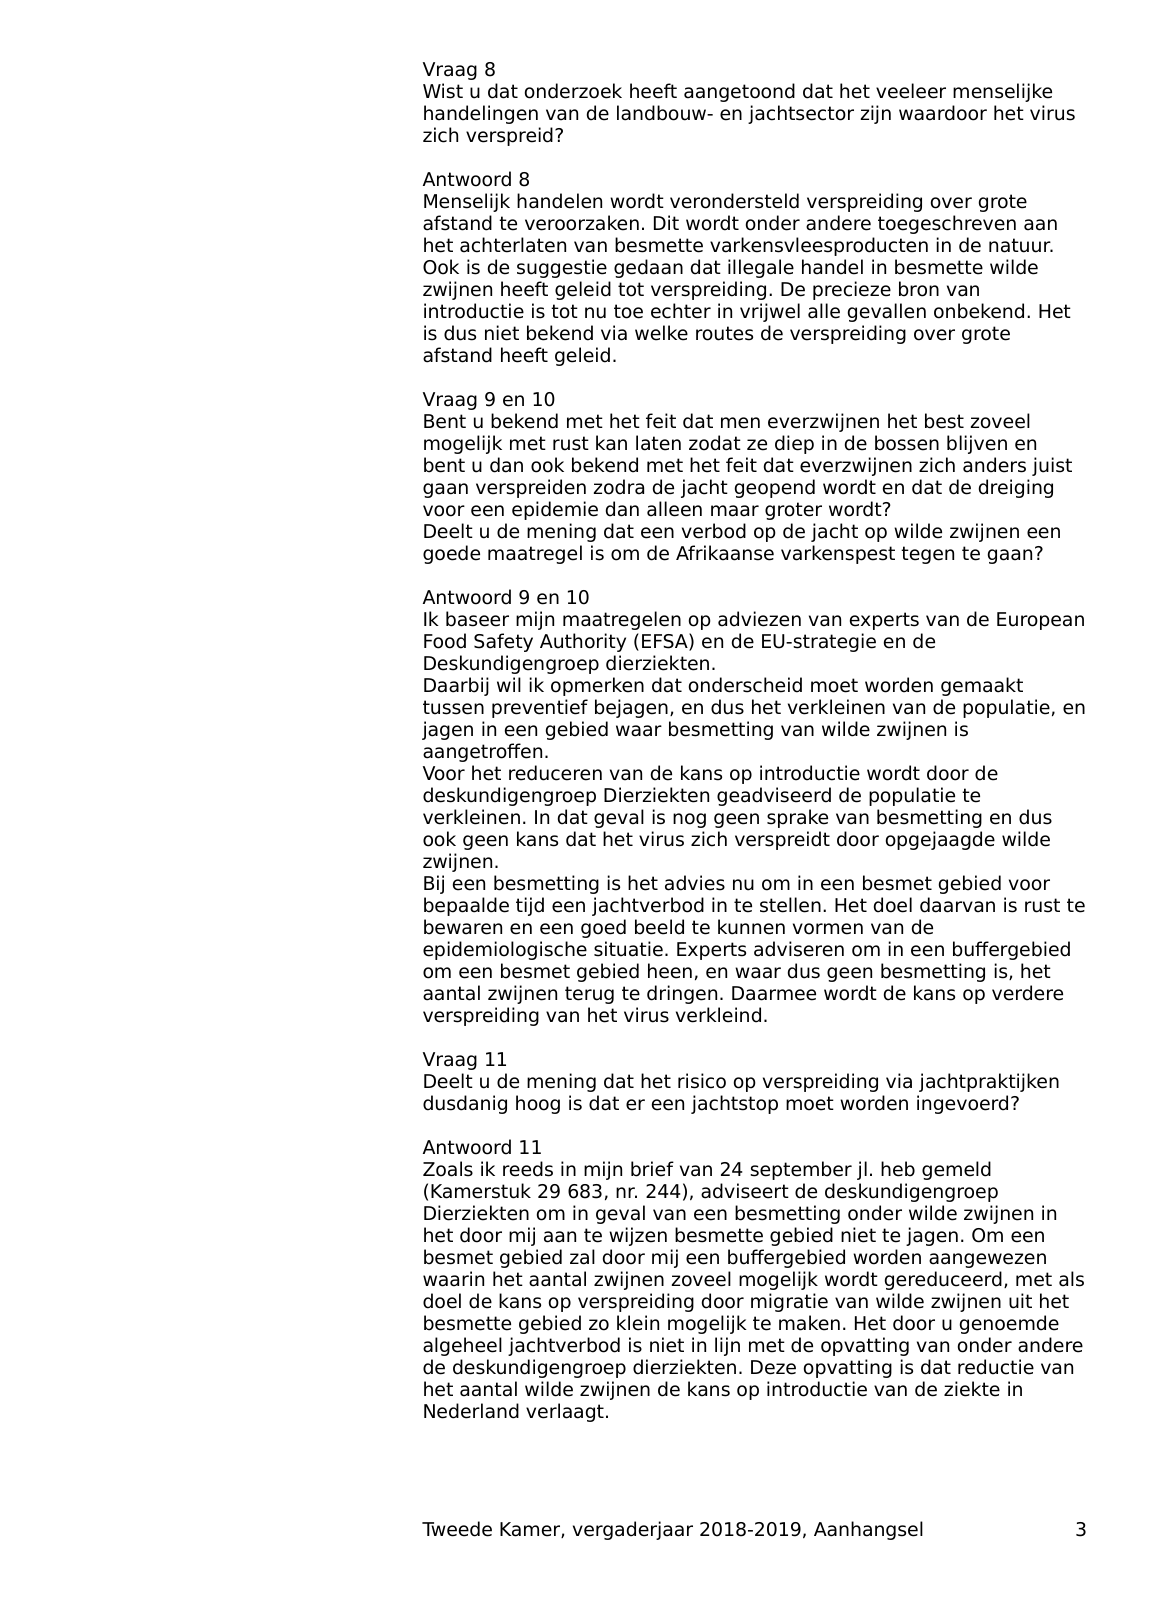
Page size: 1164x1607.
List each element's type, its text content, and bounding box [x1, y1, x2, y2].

text Menselijk handelen wordt verondersteld verspreiding over grote afstand te veroorzaken. Dit wordt onder andere toegeschreven aan het achterlaten van besmette varkensvleesproducten in de natuur. Ook is de suggestie gedaan dat illegale handel in besmette wilde zwijnen heeft geleid tot verspreiding. De precieze bron van introductie is tot nu toe echter in vrijwel alle gevallen onbekend. Het is dus niet bekend via welke routes de verspreiding over grote afstand heeft geleid. [422, 191, 1087, 367]
text Antwoord 8 [422, 169, 1087, 191]
text Zoals ik reeds in mijn brief van 24 september jl. heb gemeld (Kamerstuk 29 683, nr. 244), adviseert de deskundigengroep Dierziekten om in geval van een besmetting onder wilde zwijnen in het door mij aan te wijzen besmette gebied niet te jagen. Om een besmet gebied zal door mij een buffergebied worden aangewezen waarin het aantal zwijnen zoveel mogelijk wordt gereduceerd, met als doel de kans op verspreiding door migratie van wilde zwijnen uit het besmette gebied zo klein mogelijk te maken. Het door u genoemde algeheel jachtverbod is niet in lijn met de opvatting van onder andere de deskundigengroep dierziekten. Deze opvatting is dat reductie van het aantal wilde zwijnen de kans op introductie van de ziekte in Nederland verlaagt. [422, 1159, 1087, 1423]
text Deelt u de mening dat het risico op verspreiding via jachtpraktijken dusdanig hoog is dat er een jachtstop moet worden ingevoerd? [422, 1071, 1087, 1115]
text Wist u dat onderzoek heeft aangetoond dat het veeleer menselijke handelingen van de landbouw- en jachtsector zijn waardoor het virus zich verspreid? [422, 81, 1087, 147]
text Bij een besmetting is het advies nu om in een besmet gebied voor bepaalde tijd een jachtverbod in te stellen. Het doel daarvan is rust te bewaren en een goed beeld te kunnen vormen van de epidemiologische situatie. Experts adviseren om in een buffergebied om een besmet gebied heen, en waar dus geen besmetting is, het aantal zwijnen terug te dringen. Daarmee wordt de kans op verdere verspreiding van het virus verkleind. [422, 873, 1087, 1027]
text Deelt u de mening dat een verbod op de jacht op wilde zwijnen een goede maatregel is om de Afrikaanse varkenspest tegen te gaan? [422, 521, 1087, 565]
text Vraag 9 en 10 [422, 389, 1087, 411]
text Daarbij wil ik opmerken dat onderscheid moet worden gemaakt tussen preventief bejagen, en dus het verkleinen van de populatie, en jagen in een gebied waar besmetting van wilde zwijnen is aangetroffen. [422, 675, 1087, 763]
text Bent u bekend met het feit dat men everzwijnen het best zoveel mogelijk met rust kan laten zodat ze diep in de bossen blijven en bent u dan ook bekend met het feit dat everzwijnen zich anders juist gaan verspreiden zodra de jacht geopend wordt en dat de dreiging voor een epidemie dan alleen maar groter wordt? [422, 411, 1087, 521]
text Antwoord 9 en 10 [422, 587, 1087, 609]
text Vraag 11 [422, 1049, 1087, 1071]
text Voor het reduceren van de kans op introductie wordt door de deskundigengroep Dierziekten geadviseerd de populatie te verkleinen. In dat geval is nog geen sprake van besmetting en dus ook geen kans dat het virus zich verspreidt door opgejaagde wilde zwijnen. [422, 763, 1087, 873]
text Ik baseer mijn maatregelen op adviezen van experts van de European Food Safety Authority (EFSA) en de EU-strategie en de Deskundigengroep dierziekten. [422, 609, 1087, 675]
text Vraag 8 [422, 59, 1087, 81]
text Antwoord 11 [422, 1137, 1087, 1159]
